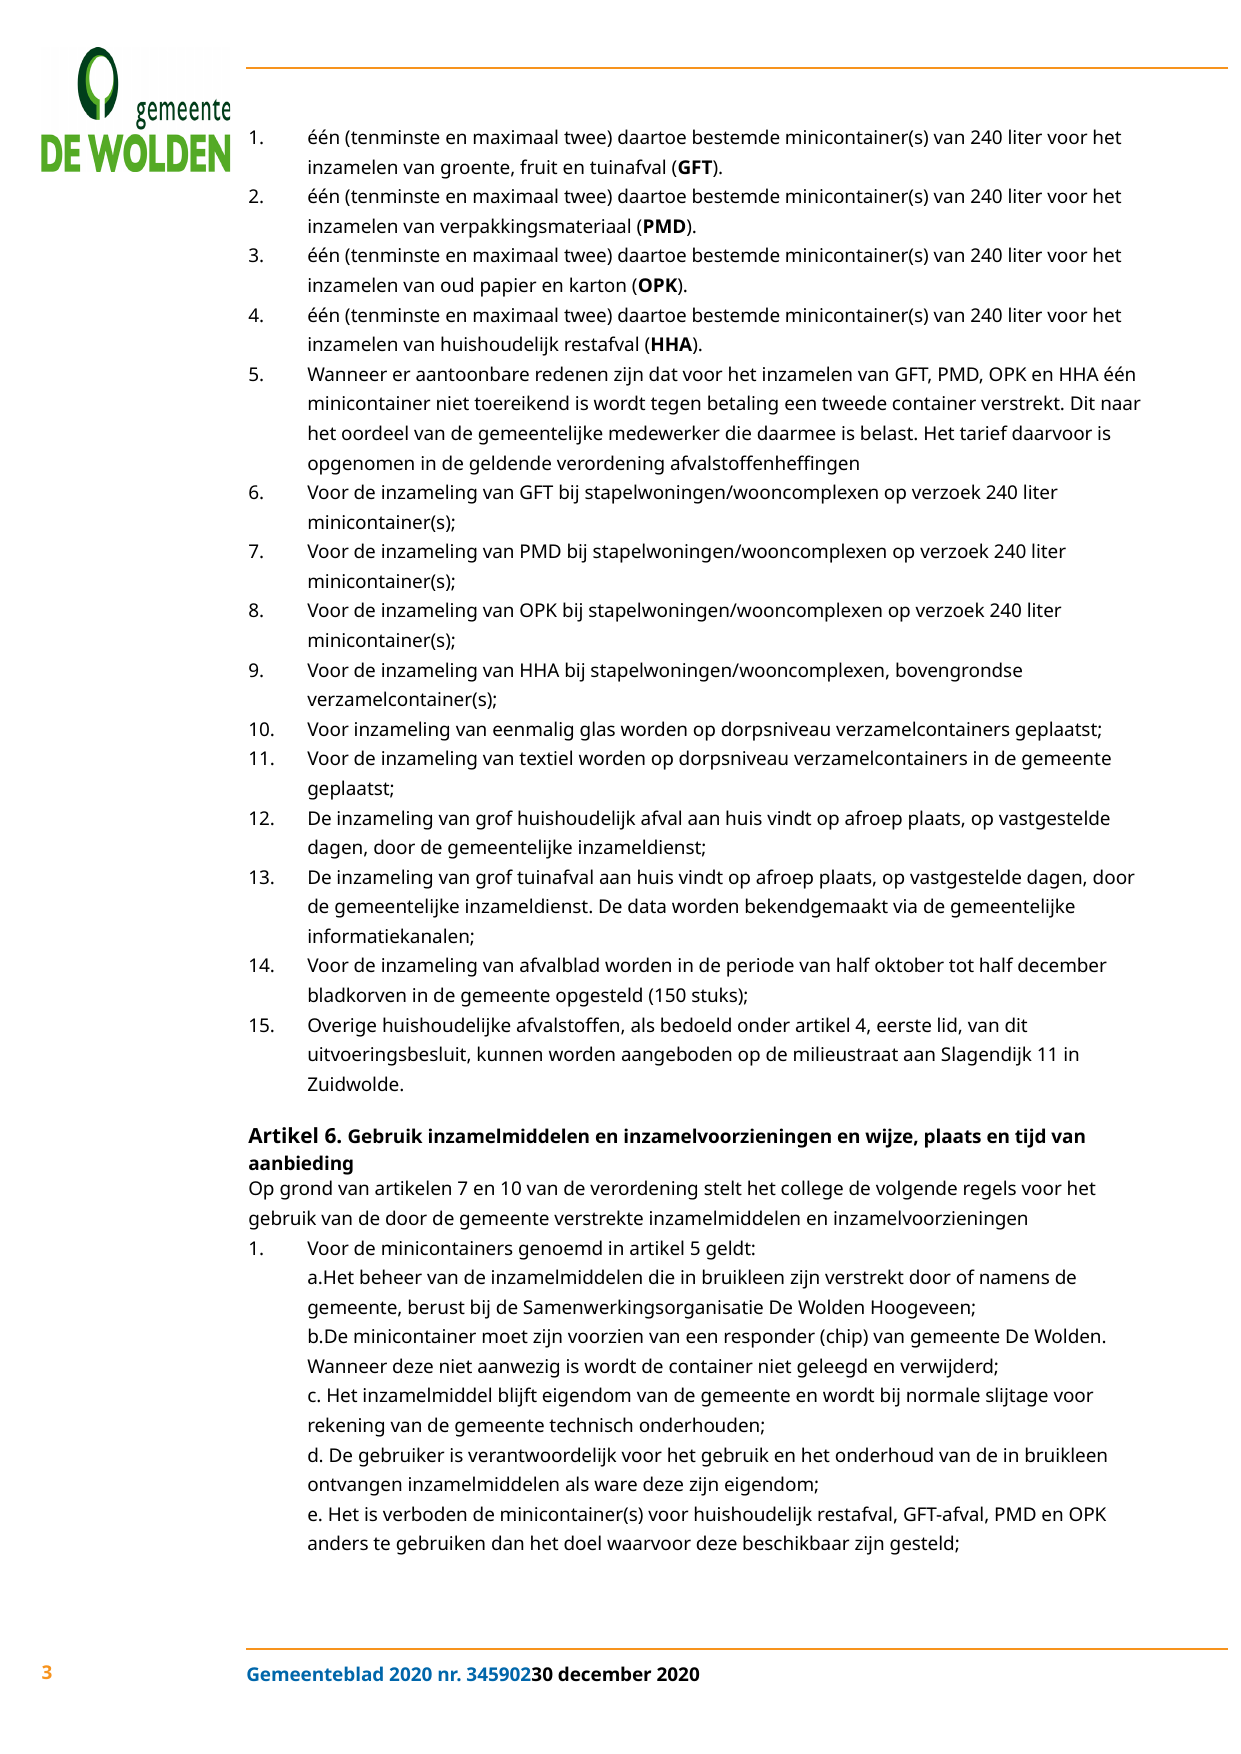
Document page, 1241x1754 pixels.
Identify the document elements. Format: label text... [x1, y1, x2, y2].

list één (tenminste en maximaal twee) daartoe bestemde minicontainer(s) van 240 liter voor het inzamelen van verpakkingsmateriaal (PMD). [248, 183, 1152, 239]
list Overige huishoudelijke afvalstoffen, als bedoeld onder artikel 4, eerste lid, van dit uitvoeringsbesluit, kunnen worden aangeboden op de milieustraat aan Slagendijk 11 in Zuidwolde. [248, 1012, 1152, 1097]
list één (tenminste en maximaal twee) daartoe bestemde minicontainer(s) van 240 liter voor het inzamelen van oud papier en karton (OPK). [248, 243, 1152, 298]
list b.De minicontainer moet zijn voorzien van een responder (chip) van gemeente De Wolden. Wanneer deze niet aanwezig is wordt de container niet geleegd en verwijderd; [248, 1323, 1152, 1379]
text Artikel 6. Gebruik inzamelmiddelen en inzamelvoorzieningen en wijze, plaats en tijd van aanbieding [248, 1121, 1152, 1176]
list Voor de inzameling van GFT bij stapelwoningen/wooncomplexen op verzoek 240 liter minicontainer(s); [248, 479, 1152, 535]
list Wanneer er aantoonbare redenen zijn dat voor het inzamelen van GFT, PMD, OPK en HHA één minicontainer niet toereikend is wordt tegen betaling een tweede container verstrekt. Dit naar het oordeel van de gemeentelijke medewerker die daarmee is belast. Het tarief daarvoor is opgenomen in de geldende verordening afvalstoffenheffingen [248, 361, 1152, 476]
list Voor de inzameling van OPK bij stapelwoningen/wooncomplexen op verzoek 240 liter minicontainer(s); [248, 598, 1152, 653]
list Voor inzameling van eenmalig glas worden op dorpsniveau verzamelcontainers geplaatst; [248, 716, 1152, 742]
list Voor de inzameling van textiel worden op dorpsniveau verzamelcontainers in de gemeente geplaatst; [248, 746, 1152, 801]
list d. De gebruiker is verantwoordelijk voor het gebruik en het onderhoud van de in bruikleen ontvangen inzamelmiddelen als ware deze zijn eigendom; [248, 1442, 1152, 1497]
list Voor de minicontainers genoemd in artikel 5 geldt: [248, 1235, 1152, 1261]
picture [41, 47, 231, 172]
text Op grond van artikelen 7 en 10 van de verordening stelt het college de volgende regels voor het gebruik van de door de gemeente verstrekte inzamelmiddelen en inzamelvoorzieningen [248, 1176, 1152, 1231]
list Voor de inzameling van HHA bij stapelwoningen/wooncomplexen, bovengrondse verzamelcontainer(s); [248, 657, 1152, 712]
list De inzameling van grof tuinafval aan huis vindt op afroep plaats, op vastgestelde dagen, door de gemeentelijke inzameldienst. De data worden bekendgemaakt via de gemeentelijke informatiekanalen; [248, 864, 1152, 949]
list Voor de inzameling van afvalblad worden in de periode van half oktober tot half december bladkorven in de gemeente opgesteld (150 stuks); [248, 953, 1152, 1008]
list Voor de inzameling van PMD bij stapelwoningen/wooncomplexen op verzoek 240 liter minicontainer(s); [248, 538, 1152, 594]
list c. Het inzamelmiddel blijft eigendom van de gemeente en wordt bij normale slijtage voor rekening van de gemeente technisch onderhouden; [248, 1383, 1152, 1438]
list e. Het is verboden de minicontainer(s) voor huishoudelijk restafval, GFT-afval, PMD en OPK anders te gebruiken dan het doel waarvoor deze beschikbaar zijn gesteld; [248, 1501, 1152, 1556]
list De inzameling van grof huishoudelijk afval aan huis vindt op afroep plaats, op vastgestelde dagen, door de gemeentelijke inzameldienst; [248, 805, 1152, 860]
list a.Het beheer van de inzamelmiddelen die in bruikleen zijn verstrekt door of namens de gemeente, berust bij de Samenwerkingsorganisatie De Wolden Hoogeveen; [248, 1264, 1152, 1320]
list één (tenminste en maximaal twee) daartoe bestemde minicontainer(s) van 240 liter voor het inzamelen van huishoudelijk restafval (HHA). [248, 302, 1152, 357]
list één (tenminste en maximaal twee) daartoe bestemde minicontainer(s) van 240 liter voor het inzamelen van groente, fruit en tuinafval (GFT). [248, 124, 1152, 180]
